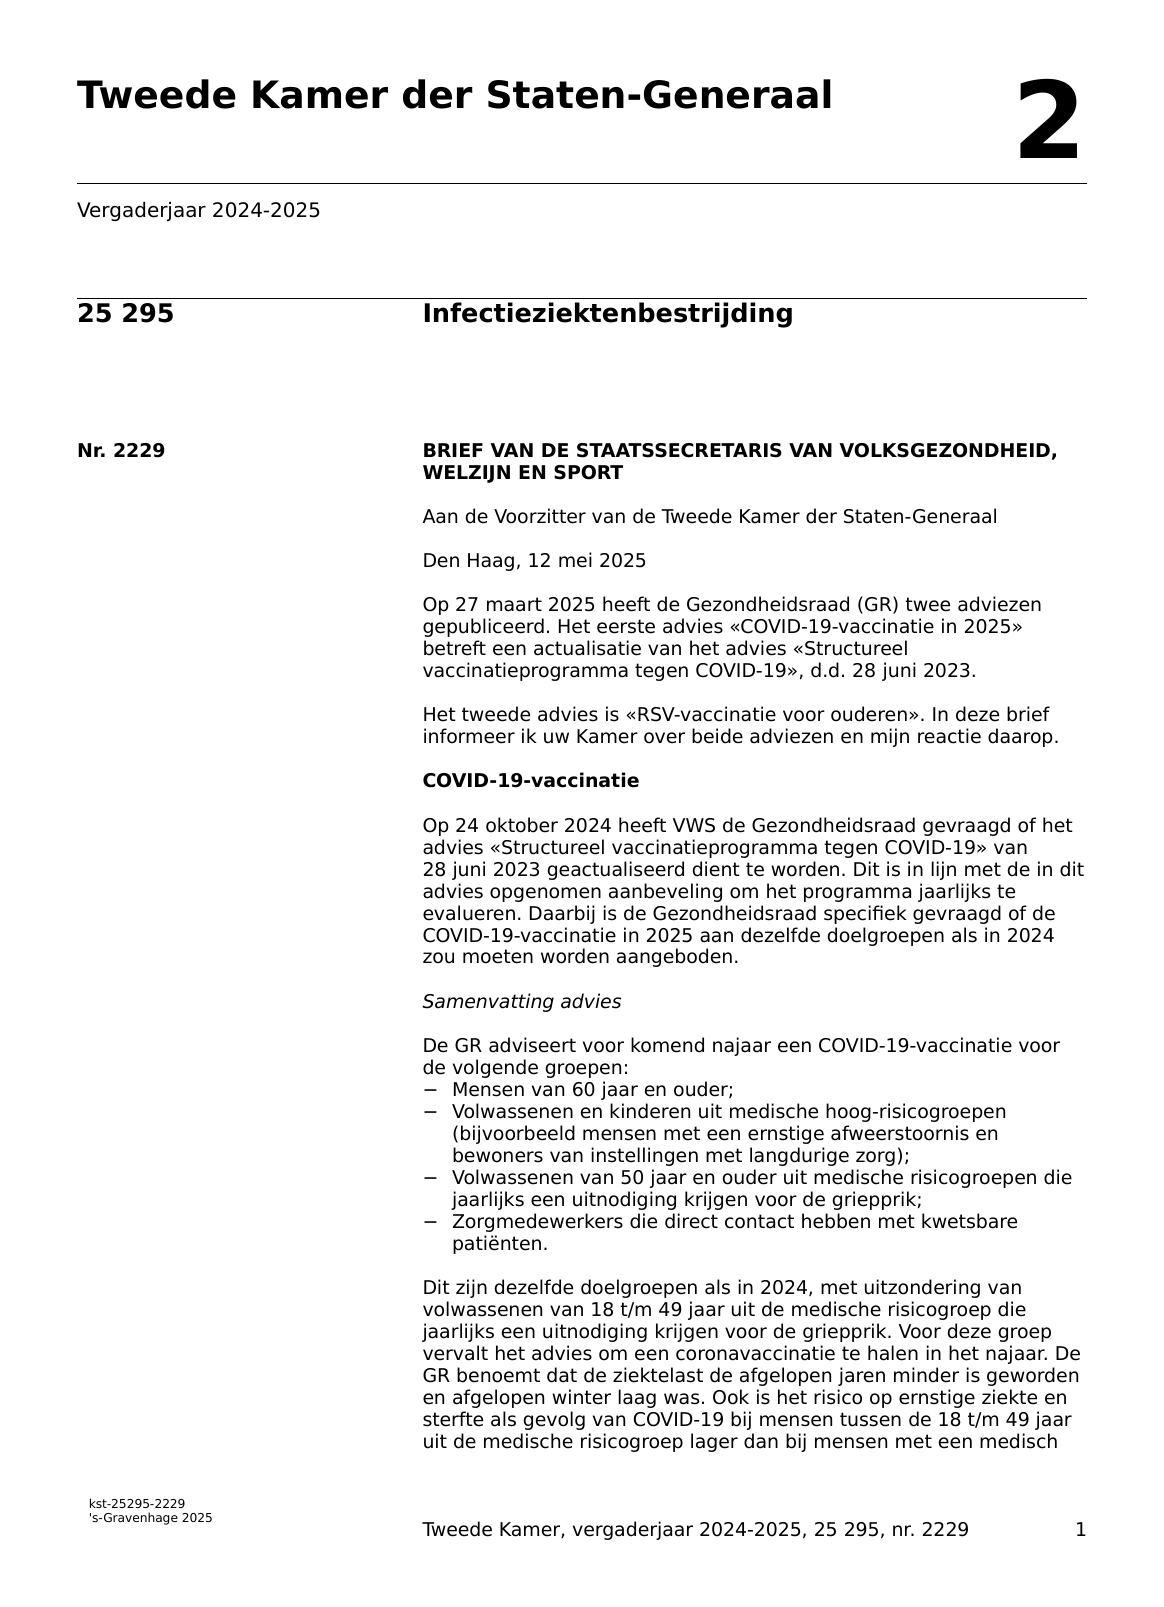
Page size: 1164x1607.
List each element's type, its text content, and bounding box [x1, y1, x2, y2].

text Op 24 oktober 2024 heeft VWS de Gezondheidsraad gevraagd of het advies «Structureel vaccinatieprogramma tegen COVID-19» van 28 juni 2023 geactualiseerd dient te worden. Dit is in lijn met de in dit advies opgenomen aanbeveling om het programma jaarlijks te evalueren. Daarbij is de Gezondheidsraad specifiek gevraagd of de COVID-19-vaccinatie in 2025 aan dezelfde doelgroepen als in 2024 zou moeten worden aangeboden. [422, 814, 1087, 968]
text kst-25295-2229 [88, 1497, 323, 1511]
table_header 2 [886, 59, 1087, 183]
text 's-Gravenhage 2025 [88, 1511, 323, 1525]
text Aan de Voorzitter van de Tweede Kamer der Staten-Generaal [422, 506, 1087, 528]
subtitle Nr. 2229 BRIEF VAN DE STAATSSECRETARIS VAN VOLKSGEZONDHEID, WELZIJN EN SPORT [77, 440, 1087, 484]
text Op 27 maart 2025 heeft de Gezondheidsraad (GR) twee adviezen gepubliceerd. Het eerste advies «COVID-19-vaccinatie in 2025» betreft een actualisatie van het advies «Structureel vaccinatieprogramma tegen COVID-19», d.d. 28 juni 2023. [422, 594, 1087, 682]
subtitle Samenvatting advies [422, 991, 1087, 1013]
table_header Tweede Kamer der Staten-Generaal [77, 59, 886, 183]
text Dit zijn dezelfde doelgroepen als in 2024, met uitzondering van volwassenen van 18 t/m 49 jaar uit de medische risicogroep die jaarlijks een uitnodiging krijgen voor de griepprik. Voor deze groep vervalt het advies om een coronavaccinatie te halen in het najaar. De GR benoemt dat de ziektelast de afgelopen jaren minder is geworden en afgelopen winter laag was. Ook is het risico op ernstige ziekte en sterfte als gevolg van COVID-19 bij mensen tussen de 18 t/m 49 jaar uit de medische risicogroep lager dan bij mensen met een medisch [422, 1277, 1087, 1453]
subtitle 25 295 Infectieziektenbestrijding [77, 299, 1087, 329]
text − Volwassenen en kinderen uit medische hoog-risicogroepen (bijvoorbeeld mensen met een ernstige afweerstoornis en bewoners van instellingen met langdurige zorg); [422, 1101, 1087, 1167]
text Den Haag, 12 mei 2025 [422, 550, 1087, 572]
table_cell Vergaderjaar 2024-2025 [77, 184, 1087, 298]
text − Mensen van 60 jaar en ouder; [422, 1079, 1087, 1101]
text − Zorgmedewerkers die direct contact hebben met kwetsbare patiënten. [422, 1211, 1087, 1254]
text − Volwassenen van 50 jaar en ouder uit medische risicogroepen die jaarlijks een uitnodiging krijgen voor de griepprik; [422, 1167, 1087, 1211]
subtitle COVID-19-vaccinatie [422, 770, 1087, 792]
text Het tweede advies is «RSV-vaccinatie voor ouderen». In deze brief informeer ik uw Kamer over beide adviezen en mijn reactie daarop. [422, 704, 1087, 748]
text De GR adviseert voor komend najaar een COVID-19-vaccinatie voor de volgende groepen: [422, 1035, 1087, 1079]
